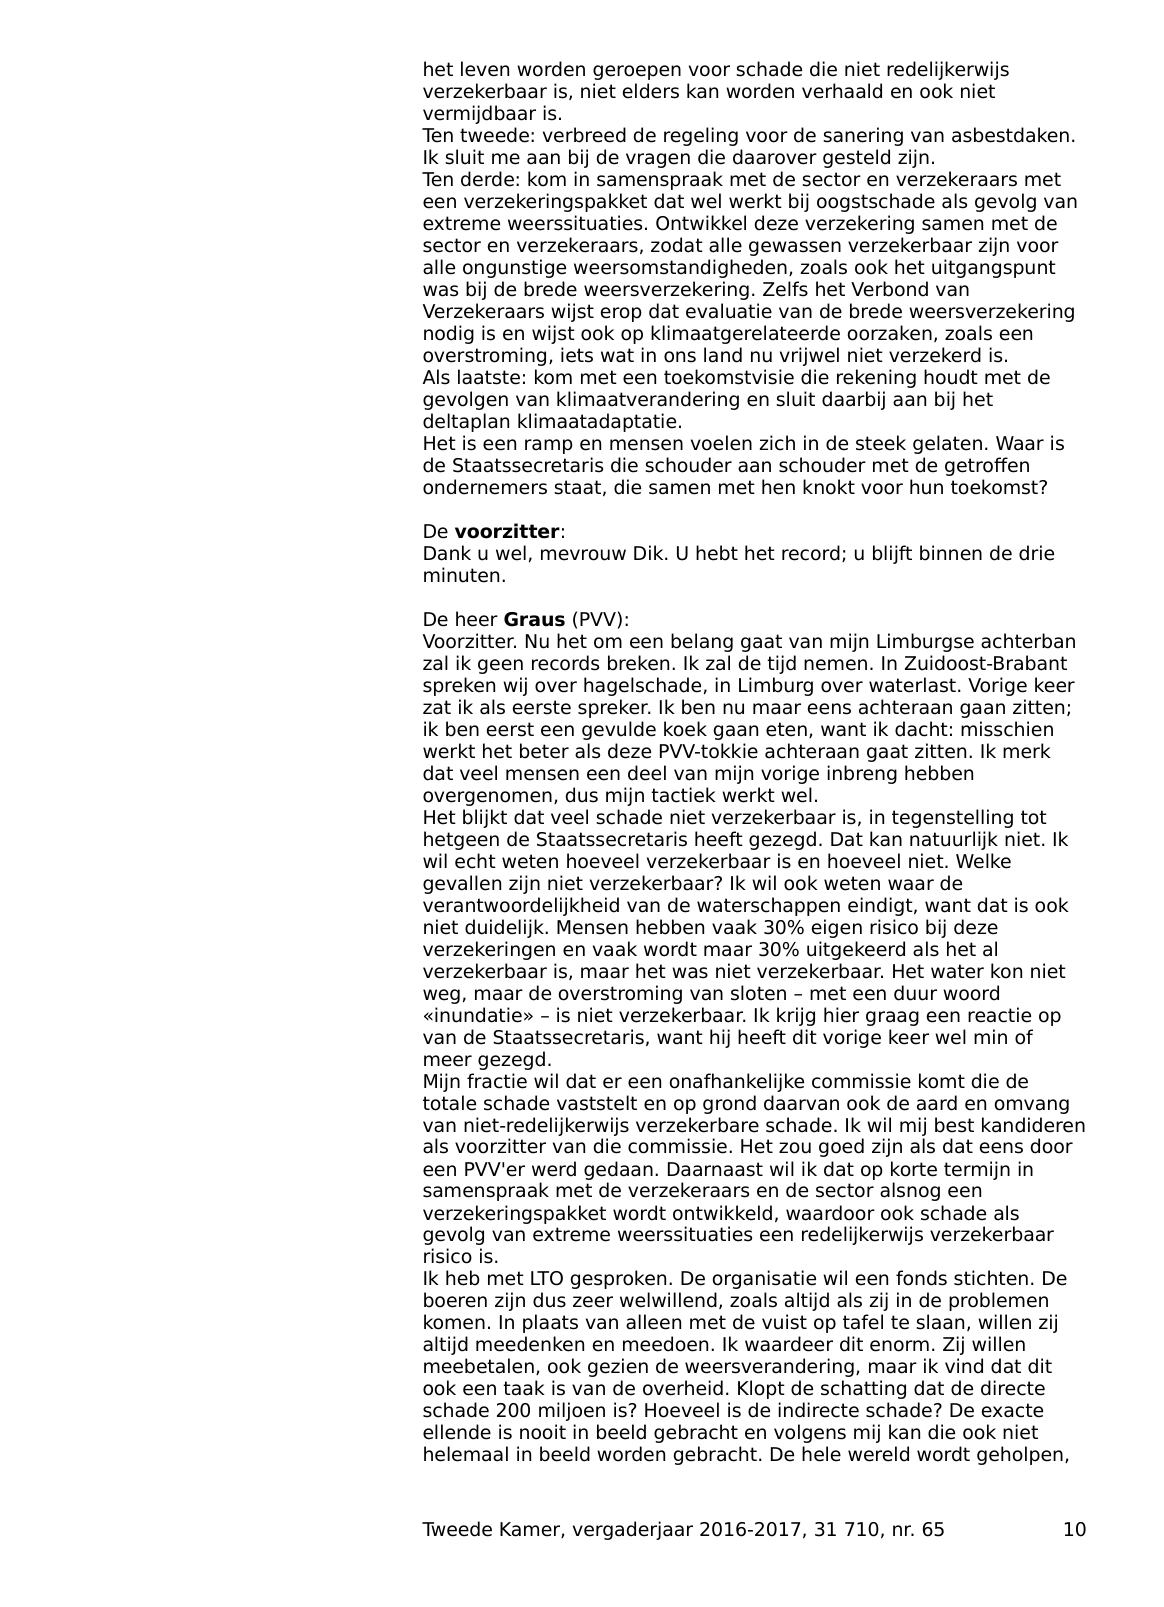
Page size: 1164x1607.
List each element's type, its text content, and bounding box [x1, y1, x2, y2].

text Mijn fractie wil dat er een onafhankelijke commissie komt die de totale schade vaststelt en op grond daarvan ook de aard en omvang van niet-redelijkerwijs verzekerbare schade. Ik wil mij best kandideren als voorzitter van die commissie. Het zou goed zijn als dat eens door een PVV'er werd gedaan. Daarnaast wil ik dat op korte termijn in samenspraak met de verzekeraars en de sector alsnog een verzekeringspakket wordt ontwikkeld, waardoor ook schade als gevolg van extreme weerssituaties een redelijkerwijs verzekerbaar risico is. [422, 1071, 1087, 1268]
text Voorzitter. Nu het om een belang gaat van mijn Limburgse achterban zal ik geen records breken. Ik zal de tijd nemen. In Zuidoost-Brabant spreken wij over hagelschade, in Limburg over waterlast. Vorige keer zat ik als eerste spreker. Ik ben nu maar eens achteraan gaan zitten; ik ben eerst een gevulde koek gaan eten, want ik dacht: misschien werkt het beter als deze PVV-tokkie achteraan gaat zitten. Ik merk dat veel mensen een deel van mijn vorige inbreng hebben overgenomen, dus mijn tactiek werkt wel. [422, 631, 1087, 807]
text het leven worden geroepen voor schade die niet redelijkerwijs verzekerbaar is, niet elders kan worden verhaald en ook niet vermijdbaar is. [422, 59, 1087, 125]
text De voorzitter: [422, 521, 1087, 543]
text Ten tweede: verbreed de regeling voor de sanering van asbestdaken. Ik sluit me aan bij de vragen die daarover gesteld zijn. [422, 125, 1087, 169]
text Het is een ramp en mensen voelen zich in de steek gelaten. Waar is de Staatssecretaris die schouder aan schouder met de getroffen ondernemers staat, die samen met hen knokt voor hun toekomst? [422, 433, 1087, 499]
text Ten derde: kom in samenspraak met de sector en verzekeraars met een verzekeringspakket dat wel werkt bij oogstschade als gevolg van extreme weerssituaties. Ontwikkel deze verzekering samen met de sector en verzekeraars, zodat alle gewassen verzekerbaar zijn voor alle ongunstige weersomstandigheden, zoals ook het uitgangspunt was bij de brede weersverzekering. Zelfs het Verbond van Verzekeraars wijst erop dat evaluatie van de brede weersverzekering nodig is en wijst ook op klimaatgerelateerde oorzaken, zoals een overstroming, iets wat in ons land nu vrijwel niet verzekerd is. [422, 169, 1087, 367]
text De heer Graus (PVV): [422, 609, 1087, 631]
text Het blijkt dat veel schade niet verzekerbaar is, in tegenstelling tot hetgeen de Staatssecretaris heeft gezegd. Dat kan natuurlijk niet. Ik wil echt weten hoeveel verzekerbaar is en hoeveel niet. Welke gevallen zijn niet verzekerbaar? Ik wil ook weten waar de verantwoordelijkheid van de waterschappen eindigt, want dat is ook niet duidelijk. Mensen hebben vaak 30% eigen risico bij deze verzekeringen en vaak wordt maar 30% uitgekeerd als het al verzekerbaar is, maar het was niet verzekerbaar. Het water kon niet weg, maar de overstroming van sloten – met een duur woord «inundatie» – is niet verzekerbaar. Ik krijg hier graag een reactie op van de Staatssecretaris, want hij heeft dit vorige keer wel min of meer gezegd. [422, 807, 1087, 1071]
text Als laatste: kom met een toekomstvisie die rekening houdt met de gevolgen van klimaatverandering en sluit daarbij aan bij het deltaplan klimaatadaptatie. [422, 367, 1087, 433]
text Dank u wel, mevrouw Dik. U hebt het record; u blijft binnen de drie minuten. [422, 543, 1087, 587]
text Ik heb met LTO gesproken. De organisatie wil een fonds stichten. De boeren zijn dus zeer welwillend, zoals altijd als zij in de problemen komen. In plaats van alleen met de vuist op tafel te slaan, willen zij altijd meedenken en meedoen. Ik waardeer dit enorm. Zij willen meebetalen, ook gezien de weersverandering, maar ik vind dat dit ook een taak is van de overheid. Klopt de schatting dat de directe schade 200 miljoen is? Hoeveel is de indirecte schade? De exacte ellende is nooit in beeld gebracht en volgens mij kan die ook niet helemaal in beeld worden gebracht. De hele wereld wordt geholpen, [422, 1268, 1087, 1466]
